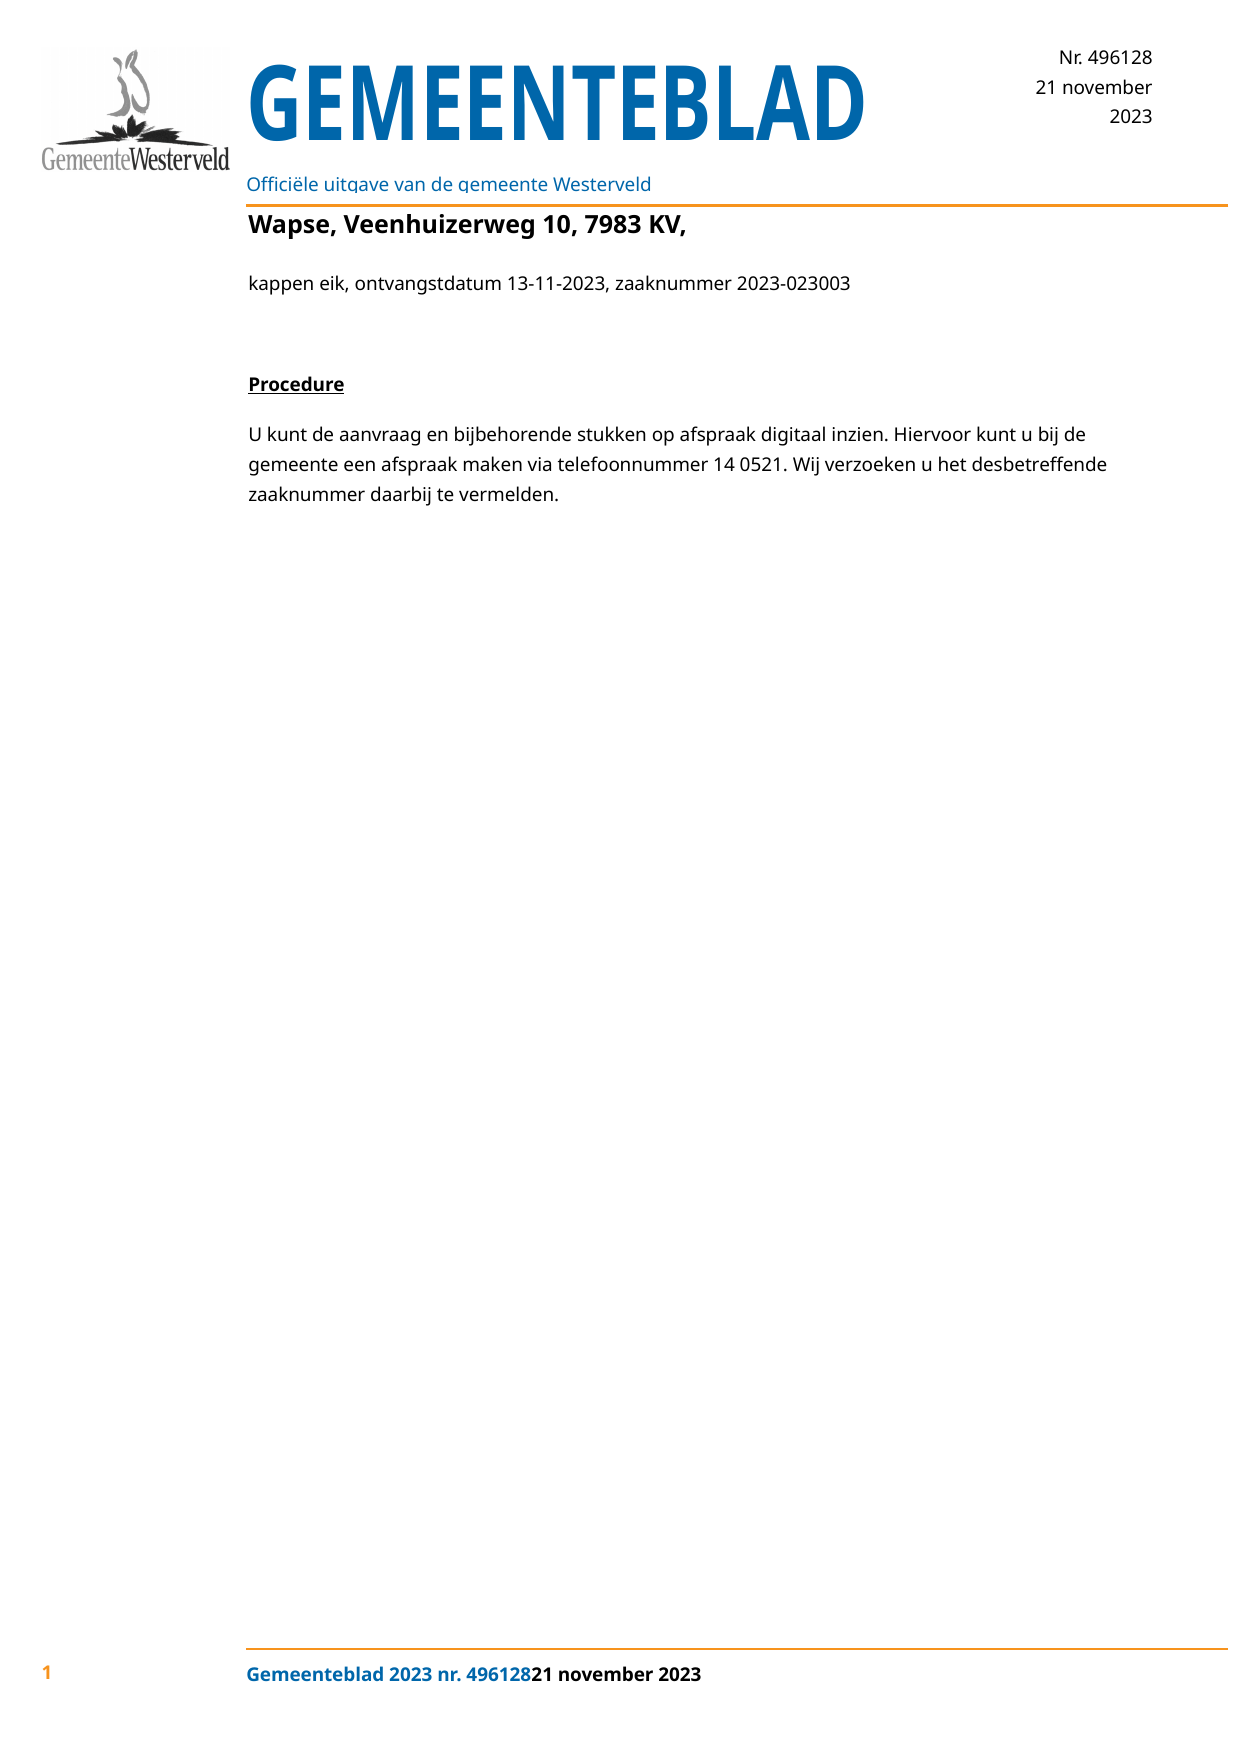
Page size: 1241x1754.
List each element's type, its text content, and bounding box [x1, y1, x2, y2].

text U kunt de aanvraag en bijbehorende stukken op afspraak digitaal inzien. Hiervoor kunt u bij de gemeente een afspraak maken via telefoonnummer 14 0521. Wij verzoeken u het desbetreffende zaaknummer daarbij te vermelden. [248, 422, 1152, 506]
text Wapse, Veenhuizerweg 10, 7983 KV, [248, 207, 1152, 241]
picture [41, 47, 231, 172]
text Procedure [248, 371, 1152, 397]
text kappen eik, ontvangstdatum 13-11-2023, zaaknummer 2023-023003 [248, 270, 1152, 296]
